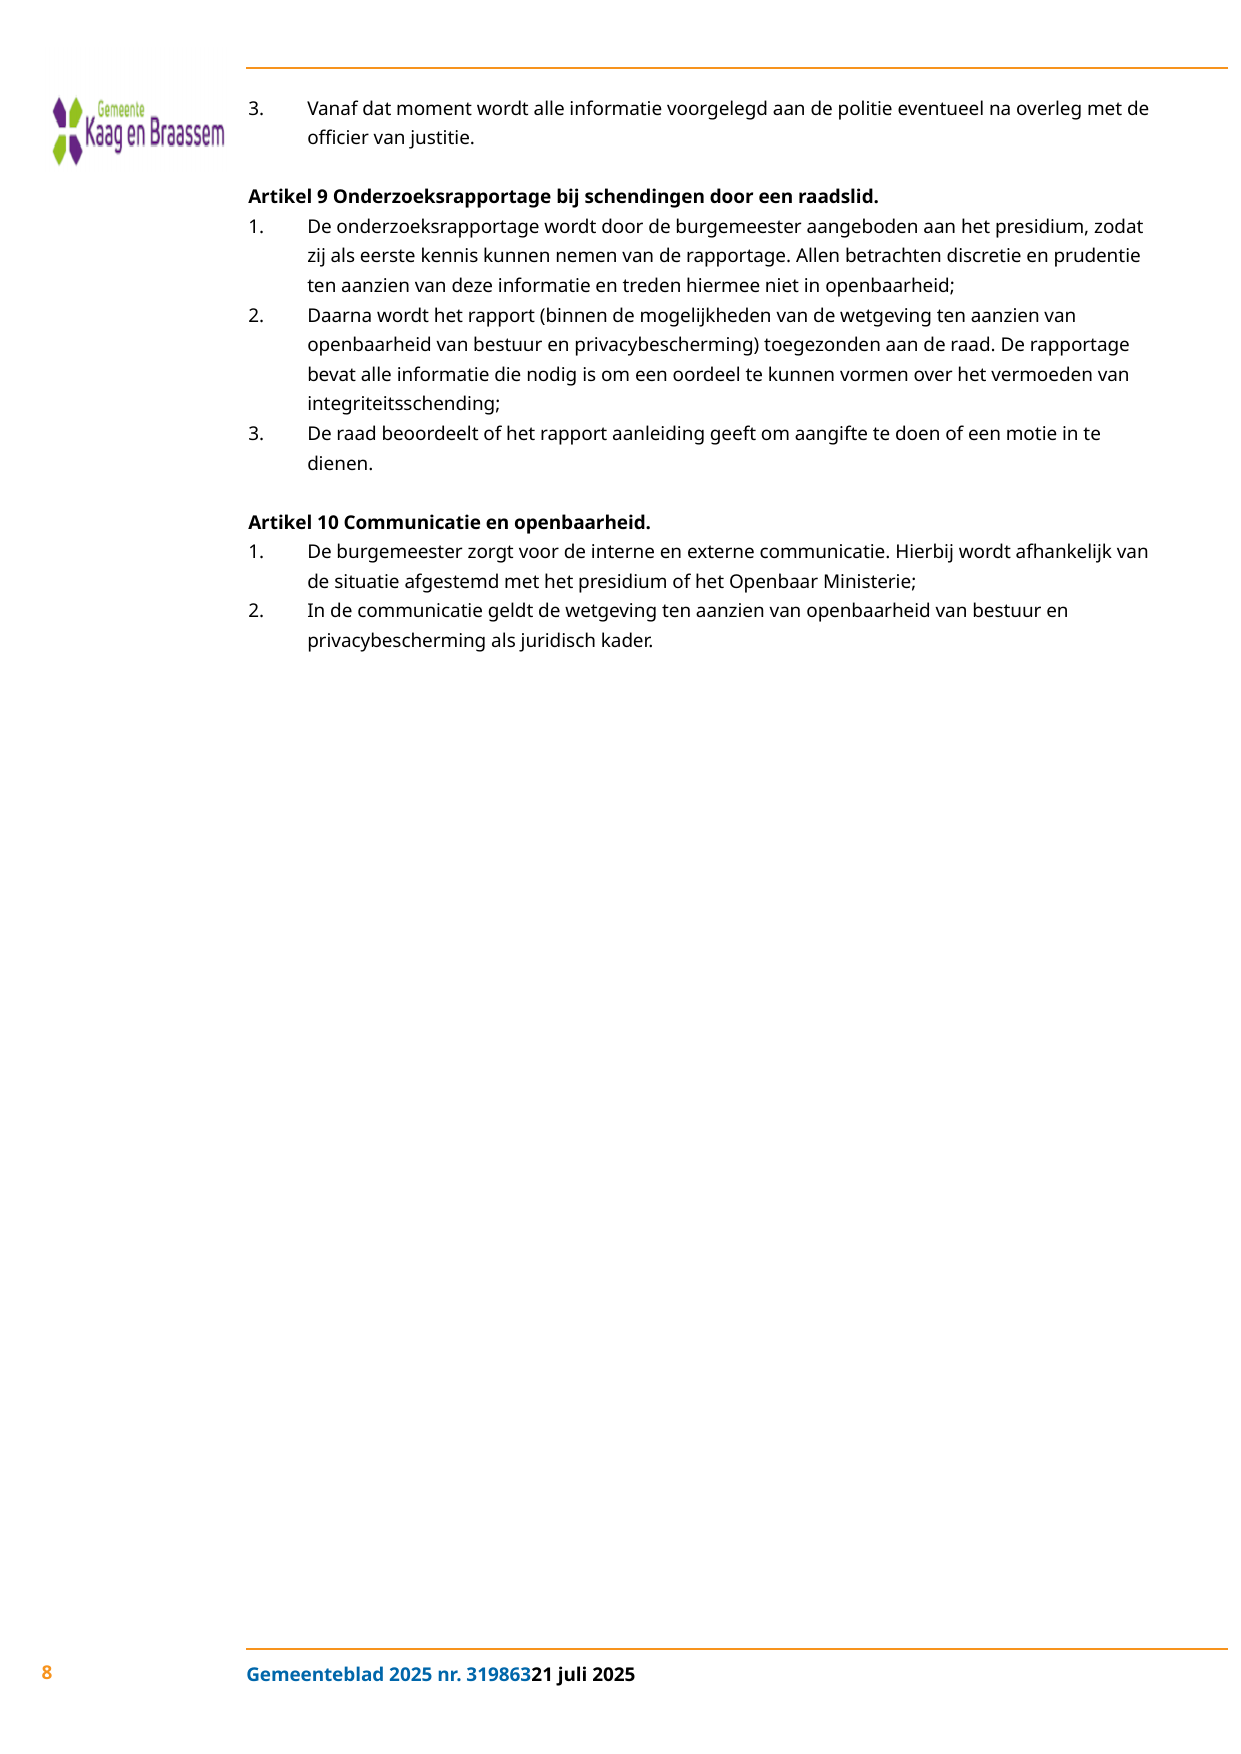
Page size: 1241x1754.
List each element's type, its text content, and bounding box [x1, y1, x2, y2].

list De raad beoordeelt of het rapport aanleiding geeft om aangifte te doen of een motie in te dienen. [248, 420, 1152, 476]
list De onderzoeksrapportage wordt door de burgemeester aangeboden aan het presidium, zodat zij als eerste kennis kunnen nemen van de rapportage. Allen betrachten discretie en prudentie ten aanzien van deze informatie en treden hiermee niet in openbaarheid; [248, 213, 1152, 298]
list Daarna wordt het rapport (binnen de mogelijkheden van de wetgeving ten aanzien van openbaarheid van bestuur en privacybescherming) toegezonden aan de raad. De rapportage bevat alle informatie die nodig is om een oordeel te kunnen vormen over het vermoeden van integriteitsschending; [248, 302, 1152, 416]
text Artikel 10 Communicatie en openbaarheid. [248, 509, 1152, 535]
list De burgemeester zorgt voor de interne en externe communicatie. Hierbij wordt afhankelijk van de situatie afgestemd met het presidium of het Openbaar Ministerie; [248, 538, 1152, 594]
picture [41, 47, 231, 172]
list In de communicatie geldt de wetgeving ten aanzien van openbaarheid van bestuur en privacybescherming als juridisch kader. [248, 598, 1152, 653]
list Vanaf dat moment wordt alle informatie voorgelegd aan de politie eventueel na overleg met de officier van justitie. [248, 95, 1152, 150]
text Artikel 9 Onderzoeksrapportage bij schendingen door een raadslid. [248, 183, 1152, 209]
